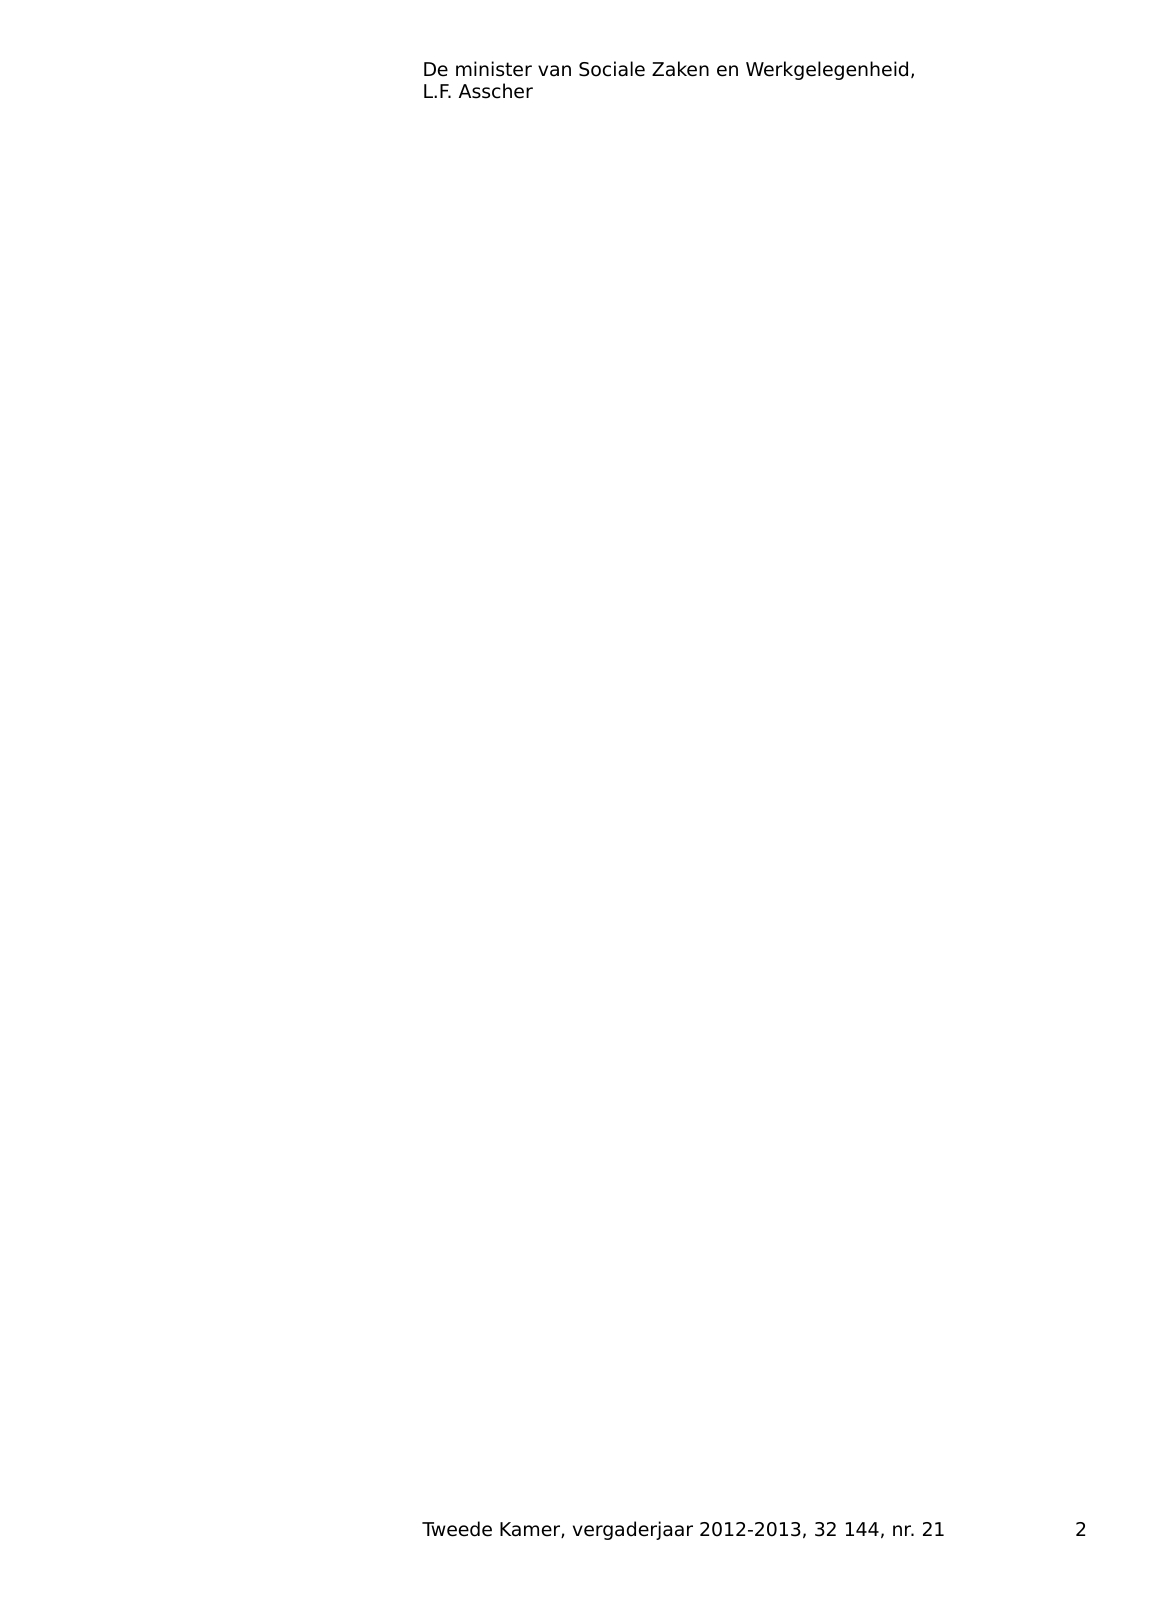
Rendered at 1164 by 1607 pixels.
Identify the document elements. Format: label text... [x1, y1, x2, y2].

text De minister van Sociale Zaken en Werkgelegenheid, L.F. Asscher [422, 59, 1087, 103]
